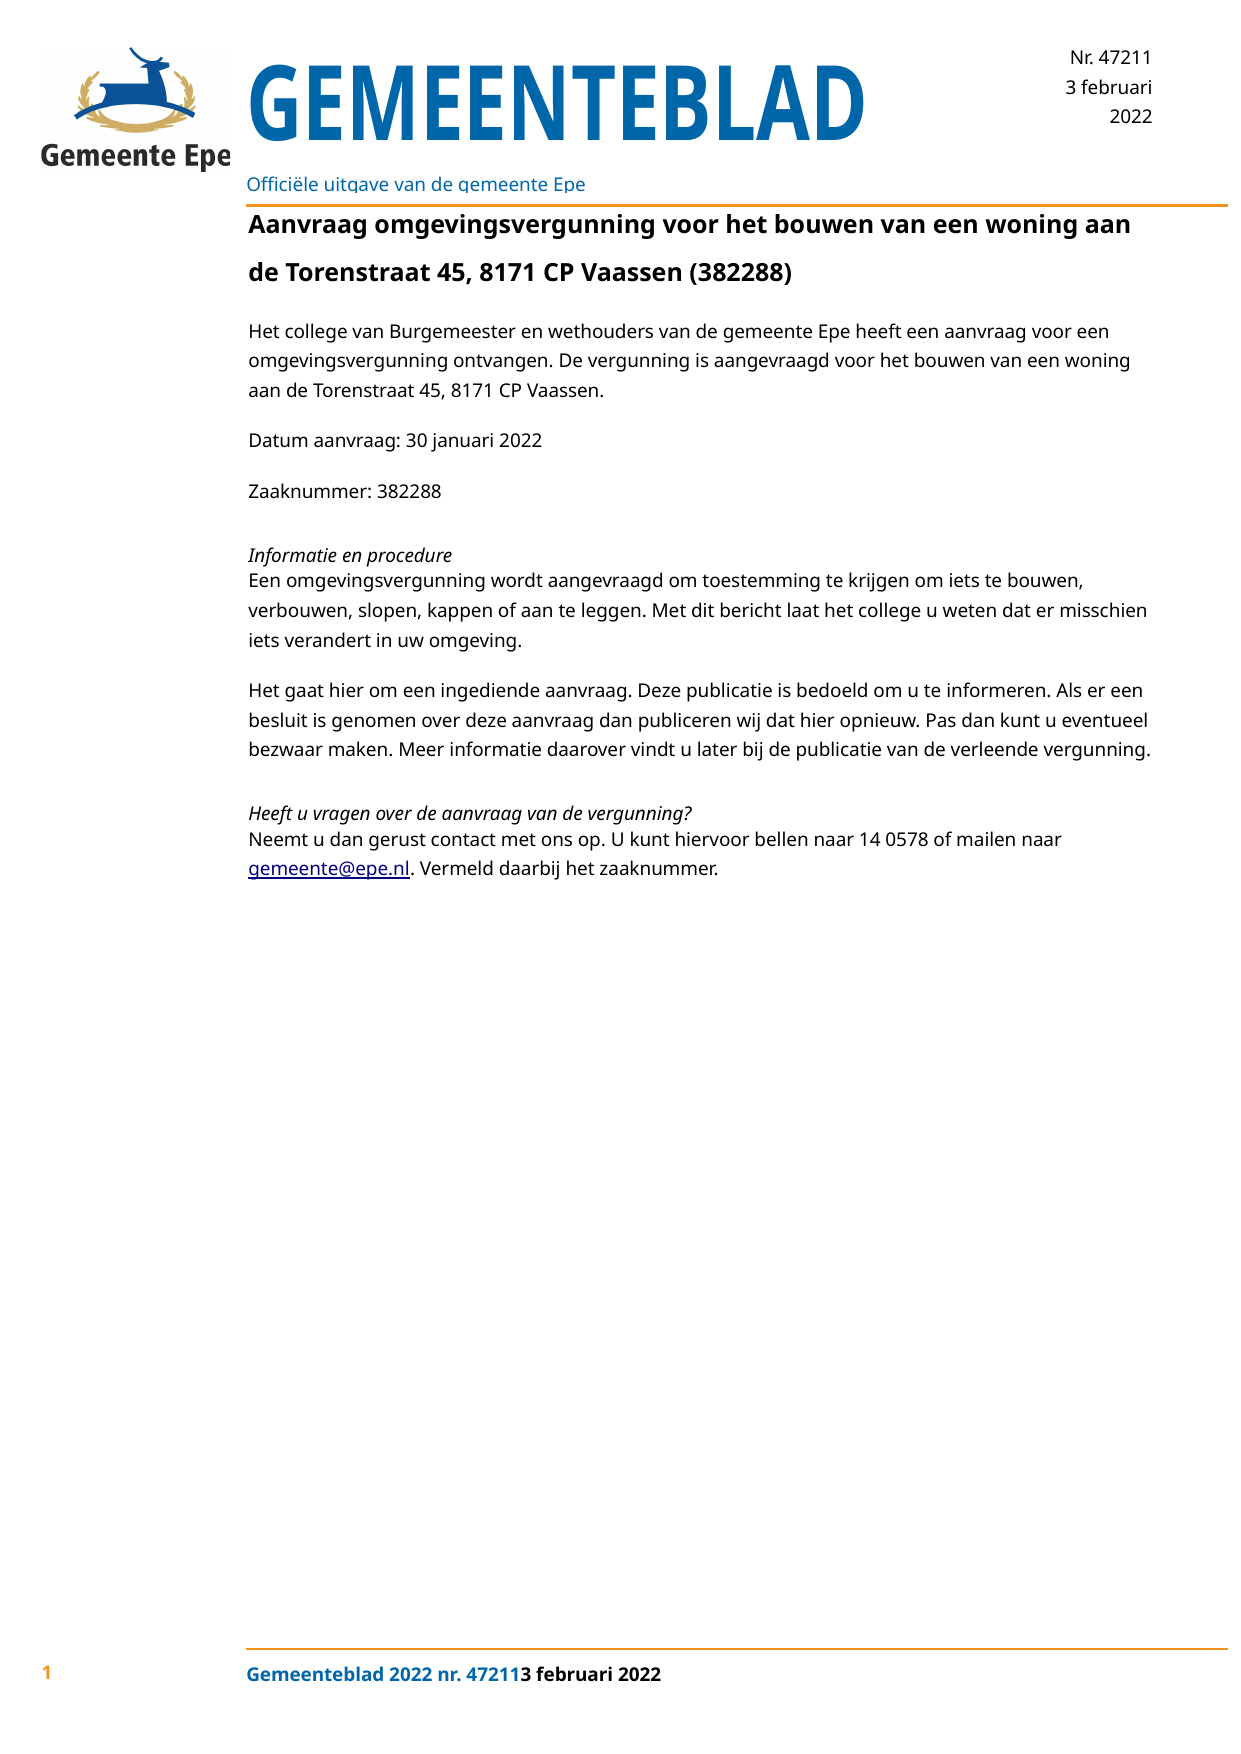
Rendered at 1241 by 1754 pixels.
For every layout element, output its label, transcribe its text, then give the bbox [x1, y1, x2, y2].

text Heeft u vragen over de aanvraag van de vergunning? [248, 800, 1152, 826]
text Neemt u dan gerust contact met ons op. U kunt hiervoor bellen naar 14 0578 of mailen naar gemeente@epe.nl. Vermeld daarbij het zaaknummer. [248, 826, 1152, 881]
text Zaaknummer: 382288 [248, 478, 1152, 504]
text Een omgevingsvergunning wordt aangevraagd om toestemming te krijgen om iets te bouwen, verbouwen, slopen, kappen of aan te leggen. Met dit bericht laat het college u weten dat er misschien iets verandert in uw omgeving. [248, 568, 1152, 652]
picture [41, 47, 231, 172]
text Informatie en procedure [248, 542, 1152, 568]
text Aanvraag omgevingsvergunning voor het bouwen van een woning aan de Torenstraat 45, 8171 CP Vaassen (382288) [248, 207, 1152, 288]
text Het college van Burgemeester en wethouders van de gemeente Epe heeft een aanvraag voor een omgevingsvergunning ontvangen. De vergunning is aangevraagd voor het bouwen van een woning aan de Torenstraat 45, 8171 CP Vaassen. [248, 318, 1152, 403]
text Datum aanvraag: 30 januari 2022 [248, 427, 1152, 453]
text Het gaat hier om een ingediende aanvraag. Deze publicatie is bedoeld om u te informeren. Als er een besluit is genomen over deze aanvraag dan publiceren wij dat hier opnieuw. Pas dan kunt u eventueel bezwaar maken. Meer informatie daarover vindt u later bij de publicatie van de verleende vergunning. [248, 677, 1152, 762]
